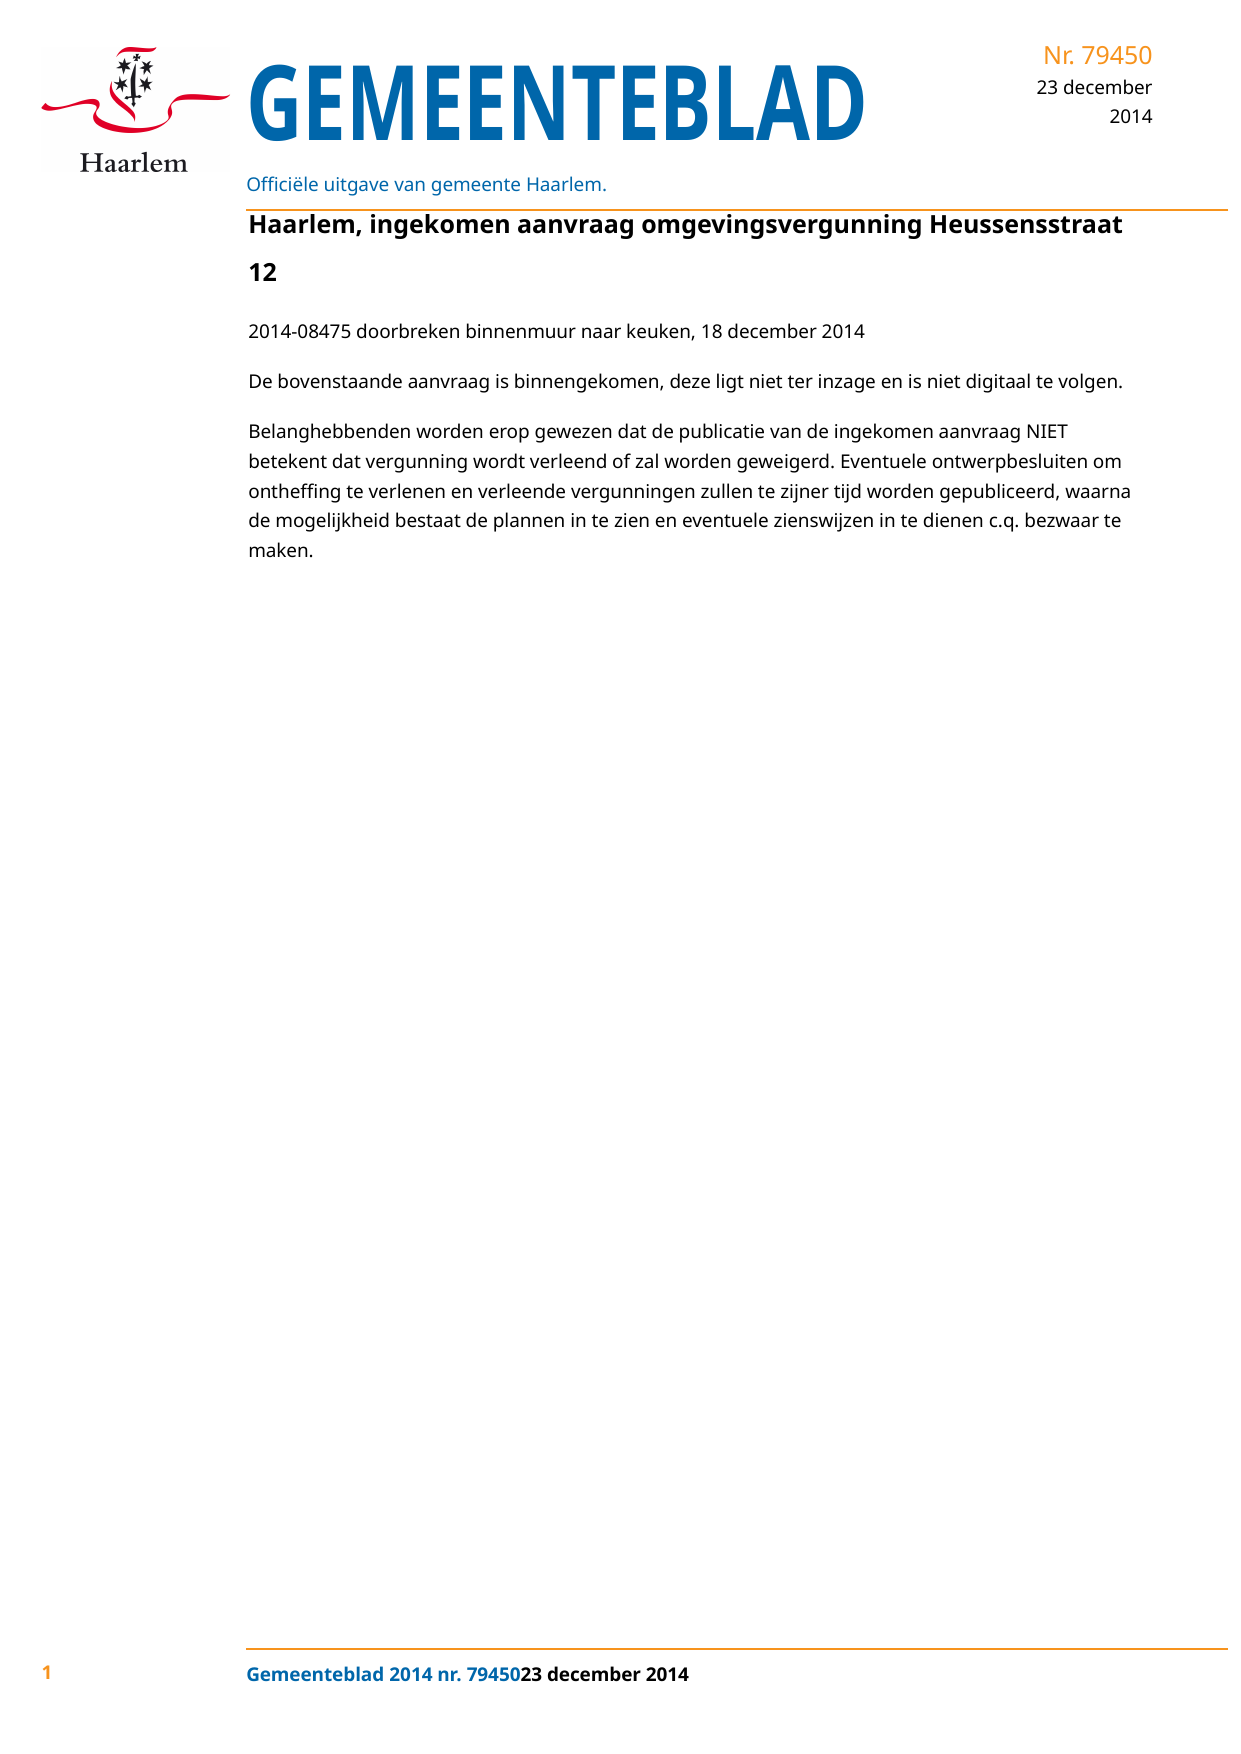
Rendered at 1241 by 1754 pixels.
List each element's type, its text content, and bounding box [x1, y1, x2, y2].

text Haarlem, ingekomen aanvraag omgevingsvergunning Heussensstraat 12 [248, 211, 1152, 288]
picture [41, 47, 231, 172]
text Belanghebbenden worden erop gewezen dat de publicatie van de ingekomen aanvraag NIET betekent dat vergunning wordt verleend of zal worden geweigerd. Eventuele ontwerpbesluiten om ontheffing te verlenen en verleende vergunningen zullen te zijner tijd worden gepubliceerd, waarna de mogelijkheid bestaat de plannen in te zien en eventuele zienswijzen in te dienen c.q. bezwaar te maken. [248, 419, 1152, 563]
text 2014-08475 doorbreken binnenmuur naar keuken, 18 december 2014 [248, 318, 1152, 344]
text De bovenstaande aanvraag is binnengekomen, deze ligt niet ter inzage en is niet digitaal te volgen. [248, 368, 1152, 394]
